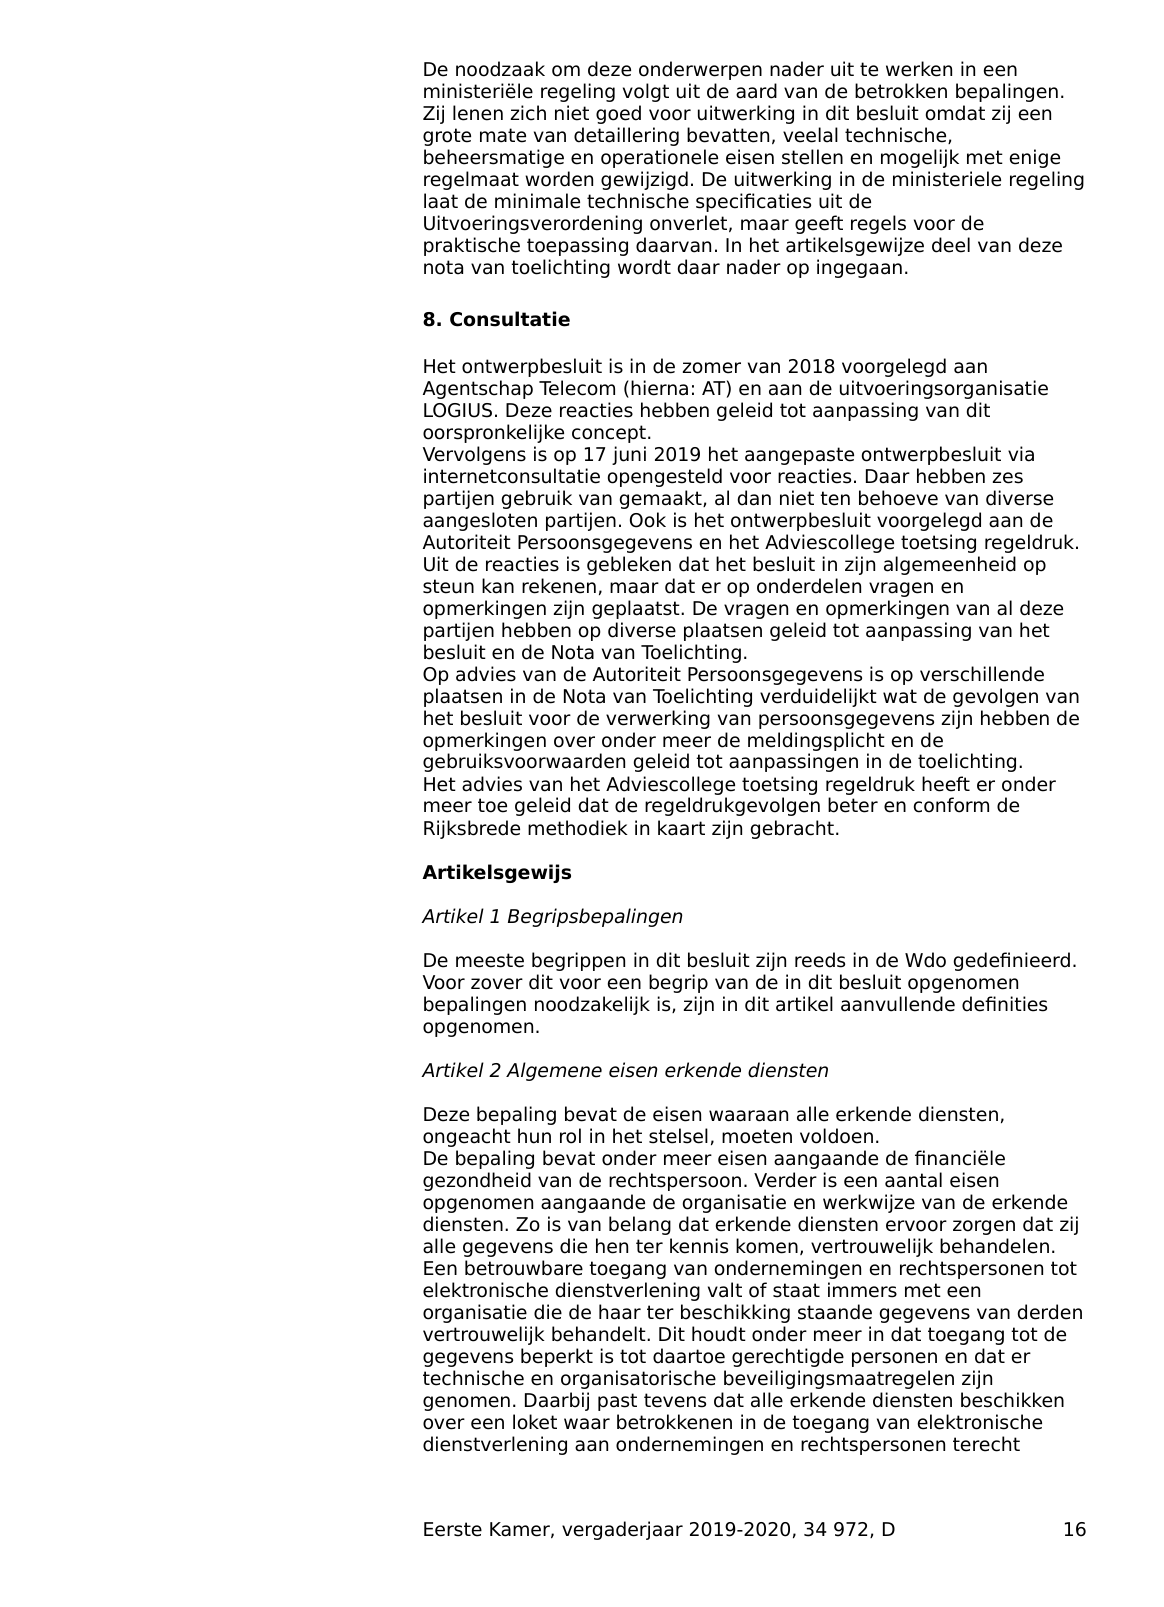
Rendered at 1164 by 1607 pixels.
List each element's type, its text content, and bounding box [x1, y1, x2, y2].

text Uit de reacties is gebleken dat het besluit in zijn algemeenheid op steun kan rekenen, maar dat er op onderdelen vragen en opmerkingen zijn geplaatst. De vragen en opmerkingen van al deze partijen hebben op diverse plaatsen geleid tot aanpassing van het besluit en de Nota van Toelichting. [422, 554, 1087, 663]
subtitle Artikel 1 Begripsbepalingen [422, 906, 1087, 928]
subtitle 8. Consultatie [422, 309, 1087, 331]
text Het advies van het Adviescollege toetsing regeldruk heeft er onder meer toe geleid dat de regeldrukgevolgen beter en conform de Rijksbrede methodiek in kaart zijn gebracht. [422, 773, 1087, 839]
subtitle Artikel 2 Algemene eisen erkende diensten [422, 1060, 1087, 1082]
text Op advies van de Autoriteit Persoonsgegevens is op verschillende plaatsen in de Nota van Toelichting verduidelijkt wat de gevolgen van het besluit voor de verwerking van persoonsgegevens zijn hebben de opmerkingen over onder meer de meldingsplicht en de gebruiksvoorwaarden geleid tot aanpassingen in de toelichting. [422, 663, 1087, 773]
text De bepaling bevat onder meer eisen aangaande de financiële gezondheid van de rechtspersoon. Verder is een aantal eisen opgenomen aangaande de organisatie en werkwijze van de erkende diensten. Zo is van belang dat erkende diensten ervoor zorgen dat zij alle gegevens die hen ter kennis komen, vertrouwelijk behandelen. Een betrouwbare toegang van ondernemingen en rechtspersonen tot elektronische dienstverlening valt of staat immers met een organisatie die de haar ter beschikking staande gegevens van derden vertrouwelijk behandelt. Dit houdt onder meer in dat toegang tot de gegevens beperkt is tot daartoe gerechtigde personen en dat er technische en organisatorische beveiligingsmaatregelen zijn genomen. Daarbij past tevens dat alle erkende diensten beschikken over een loket waar betrokkenen in de toegang van elektronische dienstverlening aan ondernemingen en rechtspersonen terecht [422, 1148, 1087, 1456]
text De noodzaak om deze onderwerpen nader uit te werken in een ministeriële regeling volgt uit de aard van de betrokken bepalingen. Zij lenen zich niet goed voor uitwerking in dit besluit omdat zij een grote mate van detaillering bevatten, veelal technische, beheersmatige en operationele eisen stellen en mogelijk met enige regelmaat worden gewijzigd. De uitwerking in de ministeriele regeling laat de minimale technische specificaties uit de Uitvoeringsverordening onverlet, maar geeft regels voor de praktische toepassing daarvan. In het artikelsgewijze deel van deze nota van toelichting wordt daar nader op ingegaan. [422, 59, 1087, 279]
subtitle Artikelsgewijs [422, 862, 1087, 883]
text Het ontwerpbesluit is in de zomer van 2018 voorgelegd aan Agentschap Telecom (hierna: AT) en aan de uitvoeringsorganisatie LOGIUS. Deze reacties hebben geleid tot aanpassing van dit oorspronkelijke concept. [422, 356, 1087, 444]
text Vervolgens is op 17 juni 2019 het aangepaste ontwerpbesluit via internetconsultatie opengesteld voor reacties. Daar hebben zes partijen gebruik van gemaakt, al dan niet ten behoeve van diverse aangesloten partijen. Ook is het ontwerpbesluit voorgelegd aan de Autoriteit Persoonsgegevens en het Adviescollege toetsing regeldruk. [422, 444, 1087, 554]
text De meeste begrippen in dit besluit zijn reeds in de Wdo gedefinieerd. Voor zover dit voor een begrip van de in dit besluit opgenomen bepalingen noodzakelijk is, zijn in dit artikel aanvullende definities opgenomen. [422, 950, 1087, 1038]
text Deze bepaling bevat de eisen waaraan alle erkende diensten, ongeacht hun rol in het stelsel, moeten voldoen. [422, 1104, 1087, 1148]
